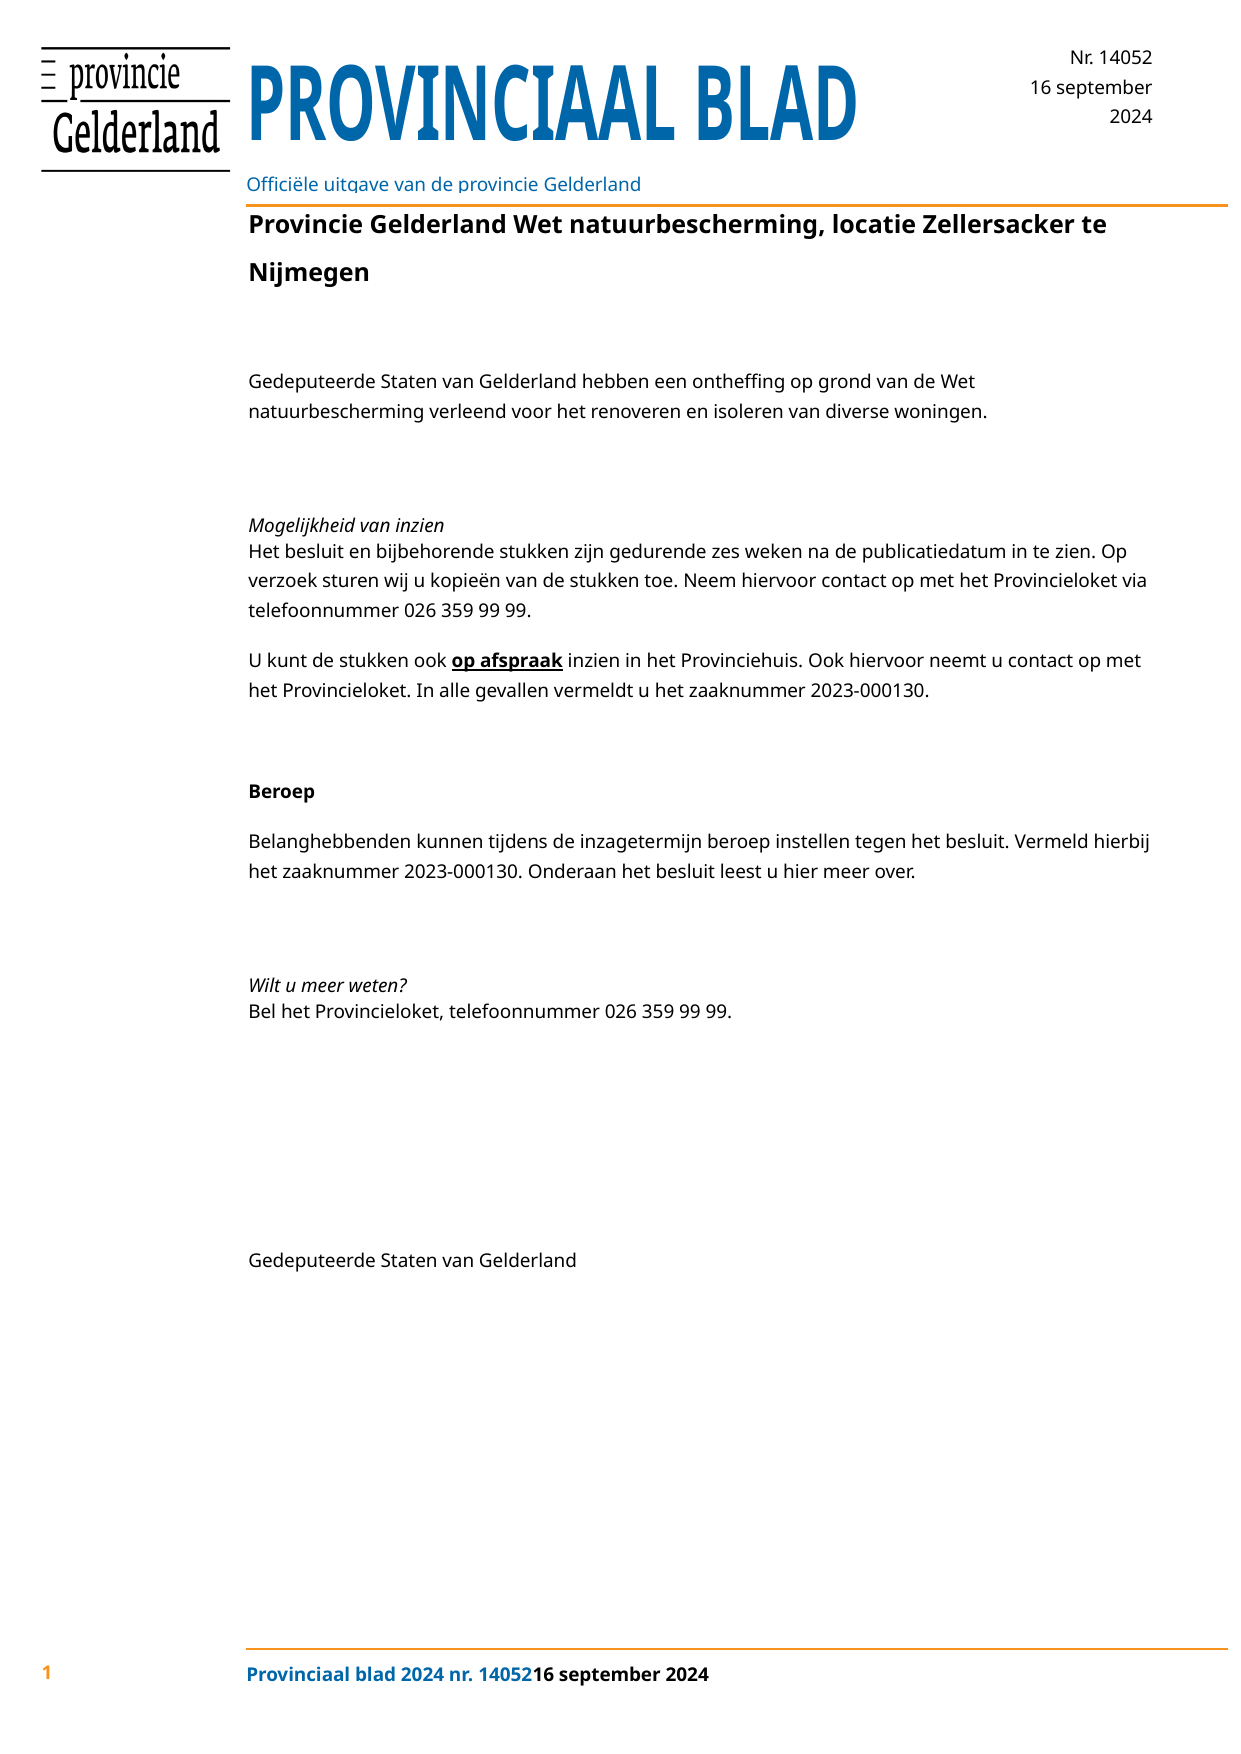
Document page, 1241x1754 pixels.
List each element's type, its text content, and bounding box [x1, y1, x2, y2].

text Het besluit en bijbehorende stukken zijn gedurende zes weken na de publicatiedatum in te zien. Op verzoek sturen wij u kopieën van de stukken toe. Neem hiervoor contact op met het Provincieloket via telefoonnummer 026 359 99 99. [248, 538, 1152, 623]
text Provincie Gelderland Wet natuurbescherming, locatie Zellersacker te Nijmegen [248, 207, 1152, 288]
text Beroep [248, 778, 1152, 804]
text Wilt u meer weten? [248, 972, 1152, 998]
picture [41, 47, 231, 172]
text Mogelijkheid van inzien [248, 512, 1152, 538]
text Belanghebbenden kunnen tijdens de inzagetermijn beroep instellen tegen het besluit. Vermeld hierbij het zaaknummer 2023-000130. Onderaan het besluit leest u hier meer over. [248, 828, 1152, 884]
text Bel het Provincieloket, telefoonnummer 026 359 99 99. [248, 998, 1152, 1024]
text U kunt de stukken ook op afspraak inzien in het Provinciehuis. Ook hiervoor neemt u contact op met het Provincieloket. In alle gevallen vermeldt u het zaaknummer 2023-000130. [248, 648, 1152, 703]
text Gedeputeerde Staten van Gelderland hebben een ontheffing op grond van de Wet natuurbescherming verleend voor het renoveren en isoleren van diverse woningen. [248, 368, 1152, 424]
text Gedeputeerde Staten van Gelderland [248, 1248, 1152, 1273]
